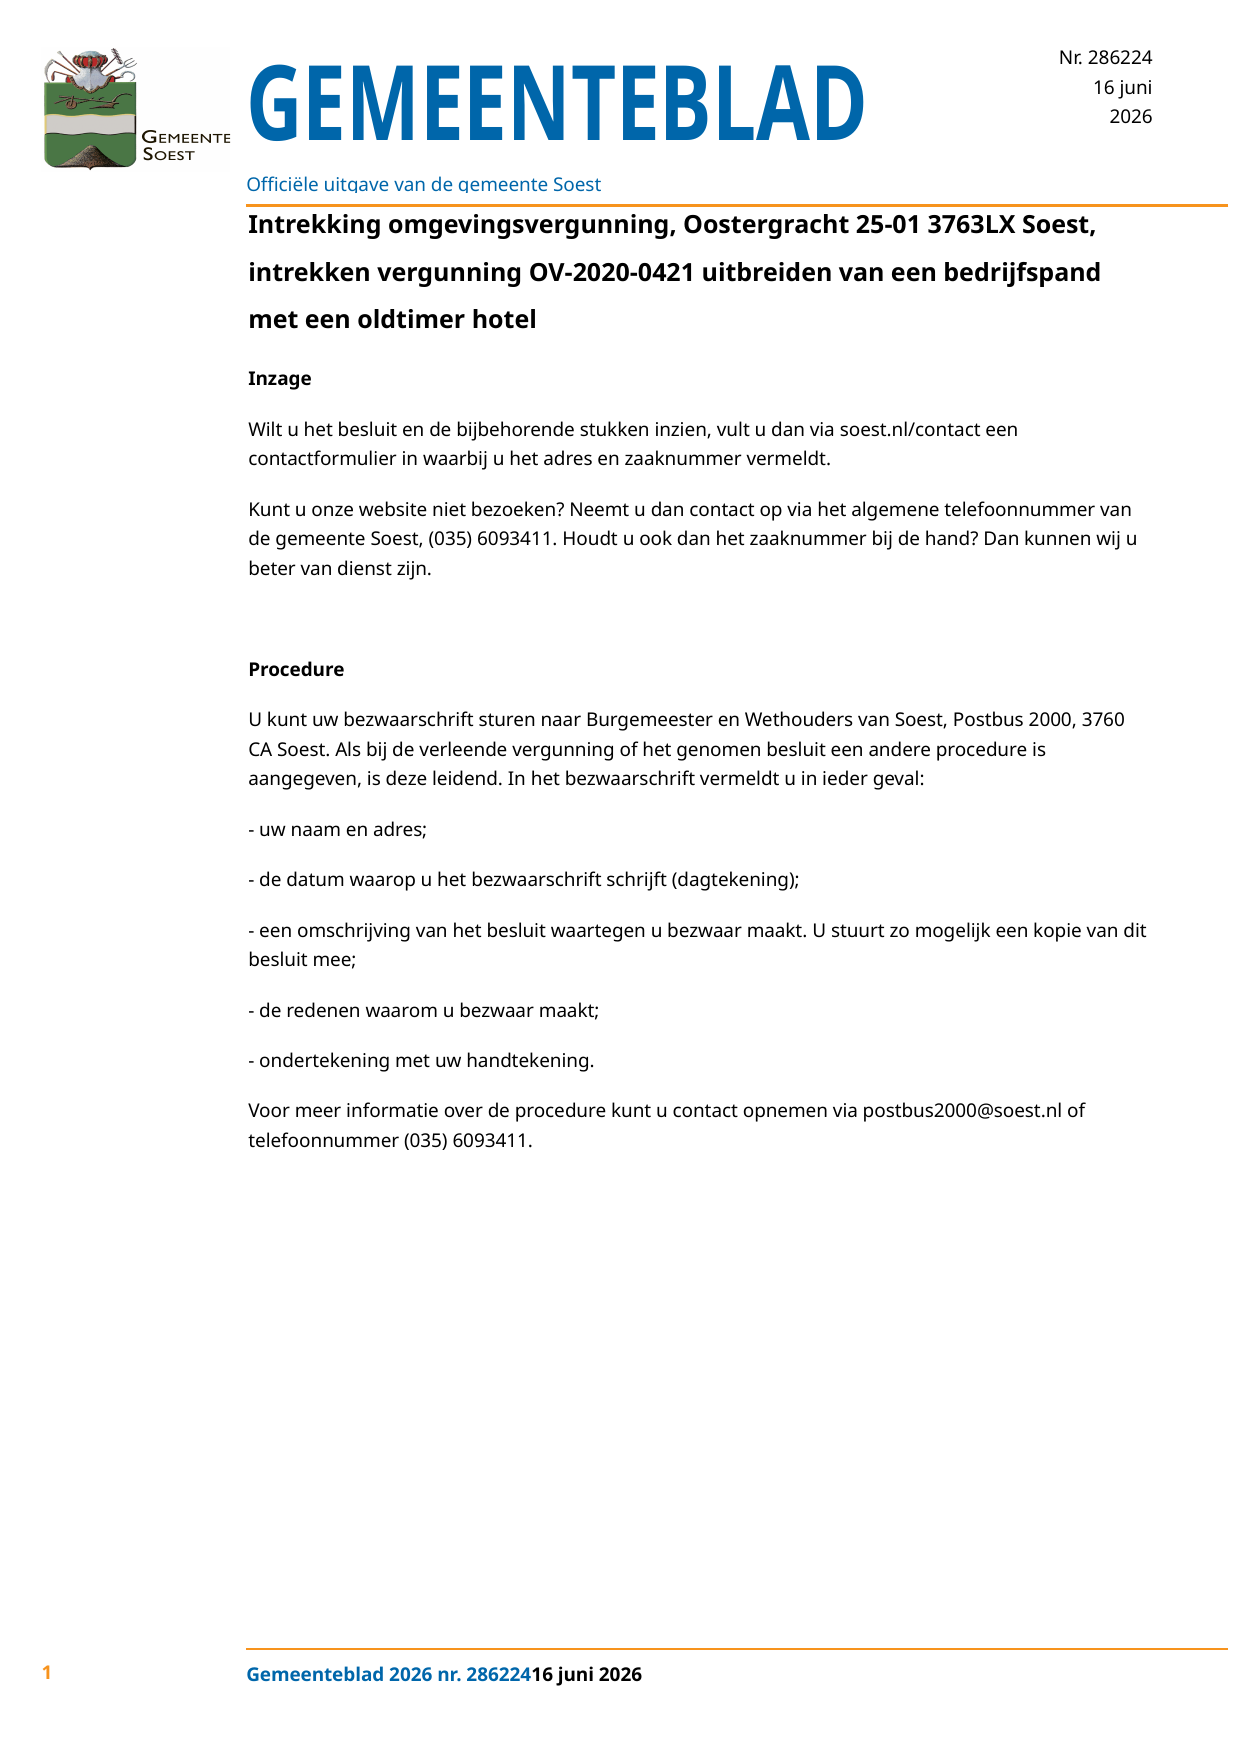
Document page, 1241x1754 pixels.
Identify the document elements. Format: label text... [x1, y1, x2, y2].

text Wilt u het besluit en de bijbehorende stukken inzien, vult u dan via soest.nl/contact een contactformulier in waarbij u het adres en zaaknummer vermeldt. [248, 416, 1152, 471]
picture [41, 47, 231, 172]
text U kunt uw bezwaarschrift sturen naar Burgemeester en Wethouders van Soest, Postbus 2000, 3760 CA Soest. Als bij de verleende vergunning of het genomen besluit een andere procedure is aangegeven, is deze leidend. In het bezwaarschrift vermeldt u in ieder geval: [248, 706, 1152, 791]
text Kunt u onze website niet bezoeken? Neemt u dan contact op via het algemene telefoonnummer van de gemeente Soest, (035) 6093411. Houdt u ook dan het zaaknummer bij de hand? Dan kunnen wij u beter van dienst zijn. [248, 496, 1152, 581]
text - een omschrijving van het besluit waartegen u bezwaar maakt. U stuurt zo mogelijk een kopie van dit besluit mee; [248, 917, 1152, 972]
text - de redenen waarom u bezwaar maakt; [248, 997, 1152, 1022]
text - de datum waarop u het bezwaarschrift schrijft (dagtekening); [248, 866, 1152, 892]
text Intrekking omgevingsvergunning, Oostergracht 25-01 3763LX Soest, intrekken vergunning OV-2020-0421 uitbreiden van een bedrijfspand met een oldtimer hotel [248, 207, 1152, 336]
text - ondertekening met uw handtekening. [248, 1047, 1152, 1073]
text Voor meer informatie over de procedure kunt u contact opnemen via postbus2000@soest.nl of telefoonnummer (035) 6093411. [248, 1098, 1152, 1153]
text - uw naam en adres; [248, 816, 1152, 842]
text Procedure [248, 656, 1152, 682]
text Inzage [248, 366, 1152, 391]
